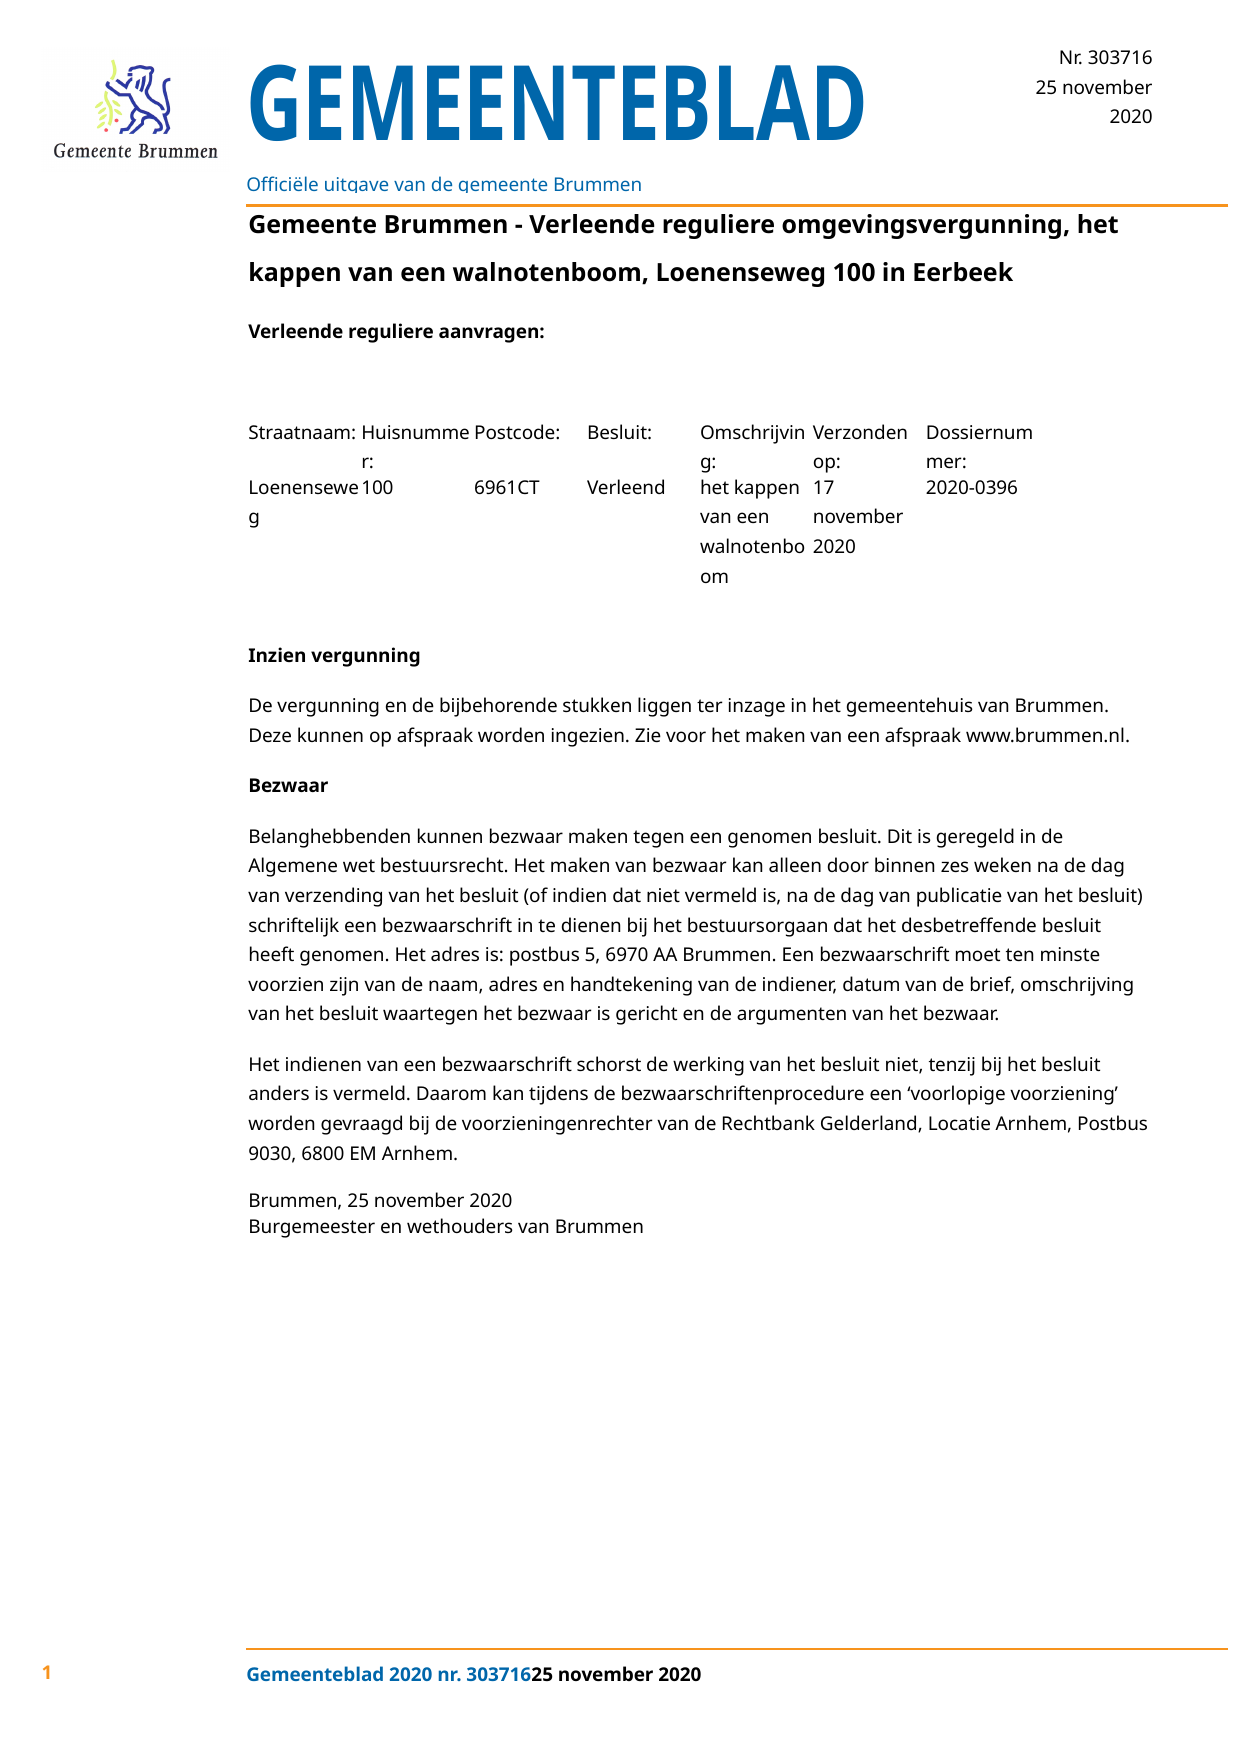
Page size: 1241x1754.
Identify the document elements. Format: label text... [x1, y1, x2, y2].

table_cell 17 november 2020 [813, 474, 926, 589]
text Gemeente Brummen - Verleende reguliere omgevingsvergunning, het kappen van een walnotenboom, Loenenseweg 100 in Eerbeek [248, 207, 1152, 288]
table_cell Loenenseweg [248, 474, 361, 589]
text Belanghebbenden kunnen bezwaar maken tegen een genomen besluit. Dit is geregeld in de Algemene wet bestuursrecht. Het maken van bezwaar kan alleen door binnen zes weken na de dag van verzending van het besluit (of indien dat niet vermeld is, na de dag van publicatie van het besluit) schriftelijk een bezwaarschrift in te dienen bij het bestuursorgaan dat het desbetreffende besluit heeft genomen. Het adres is: postbus 5, 6970 AA Brummen. Een bezwaarschrift moet ten minste voorzien zijn van de naam, adres en handtekening van de indiener, datum van de brief, omschrijving van het besluit waartegen het bezwaar is gericht en de argumenten van het bezwaar. [248, 823, 1152, 1026]
picture [41, 47, 231, 172]
table_header Omschrijving: [700, 419, 813, 474]
table_header Straatnaam: [248, 419, 361, 474]
table_header Verzonden op: [813, 419, 926, 474]
text Verleende reguliere aanvragen: [248, 318, 1152, 344]
table_header Postcode: [474, 419, 587, 474]
table_cell [1039, 474, 1152, 589]
table_header Huisnummer: [361, 419, 474, 474]
table_header Dossiernummer: [926, 419, 1038, 474]
text De vergunning en de bijbehorende stukken liggen ter inzage in het gemeentehuis van Brummen. Deze kunnen op afspraak worden ingezien. Zie voor het maken van een afspraak www.brummen.nl. [248, 693, 1152, 748]
table_cell 6961CT [474, 474, 587, 589]
table_cell het kappen van een walnotenboom [700, 474, 813, 589]
table_cell 100 [361, 474, 474, 589]
text Het indienen van een bezwaarschrift schorst de werking van het besluit niet, tenzij bij het besluit anders is vermeld. Daarom kan tijdens de bezwaarschriftenprocedure een ‘voorlopige voorziening’ worden gevraagd bij de voorzieningenrechter van de Rechtbank Gelderland, Locatie Arnhem, Postbus 9030, 6800 EM Arnhem. [248, 1051, 1152, 1166]
table_header [1039, 419, 1152, 474]
text Brummen, 25 november 2020 [248, 1188, 1152, 1213]
text Inzien vergunning [248, 642, 1152, 668]
text Burgemeester en wethouders van Brummen [248, 1213, 1152, 1239]
table_header Besluit: [587, 419, 700, 474]
table_cell Verleend [587, 474, 700, 589]
table_cell 2020-0396 [926, 474, 1038, 589]
text Bezwaar [248, 773, 1152, 798]
